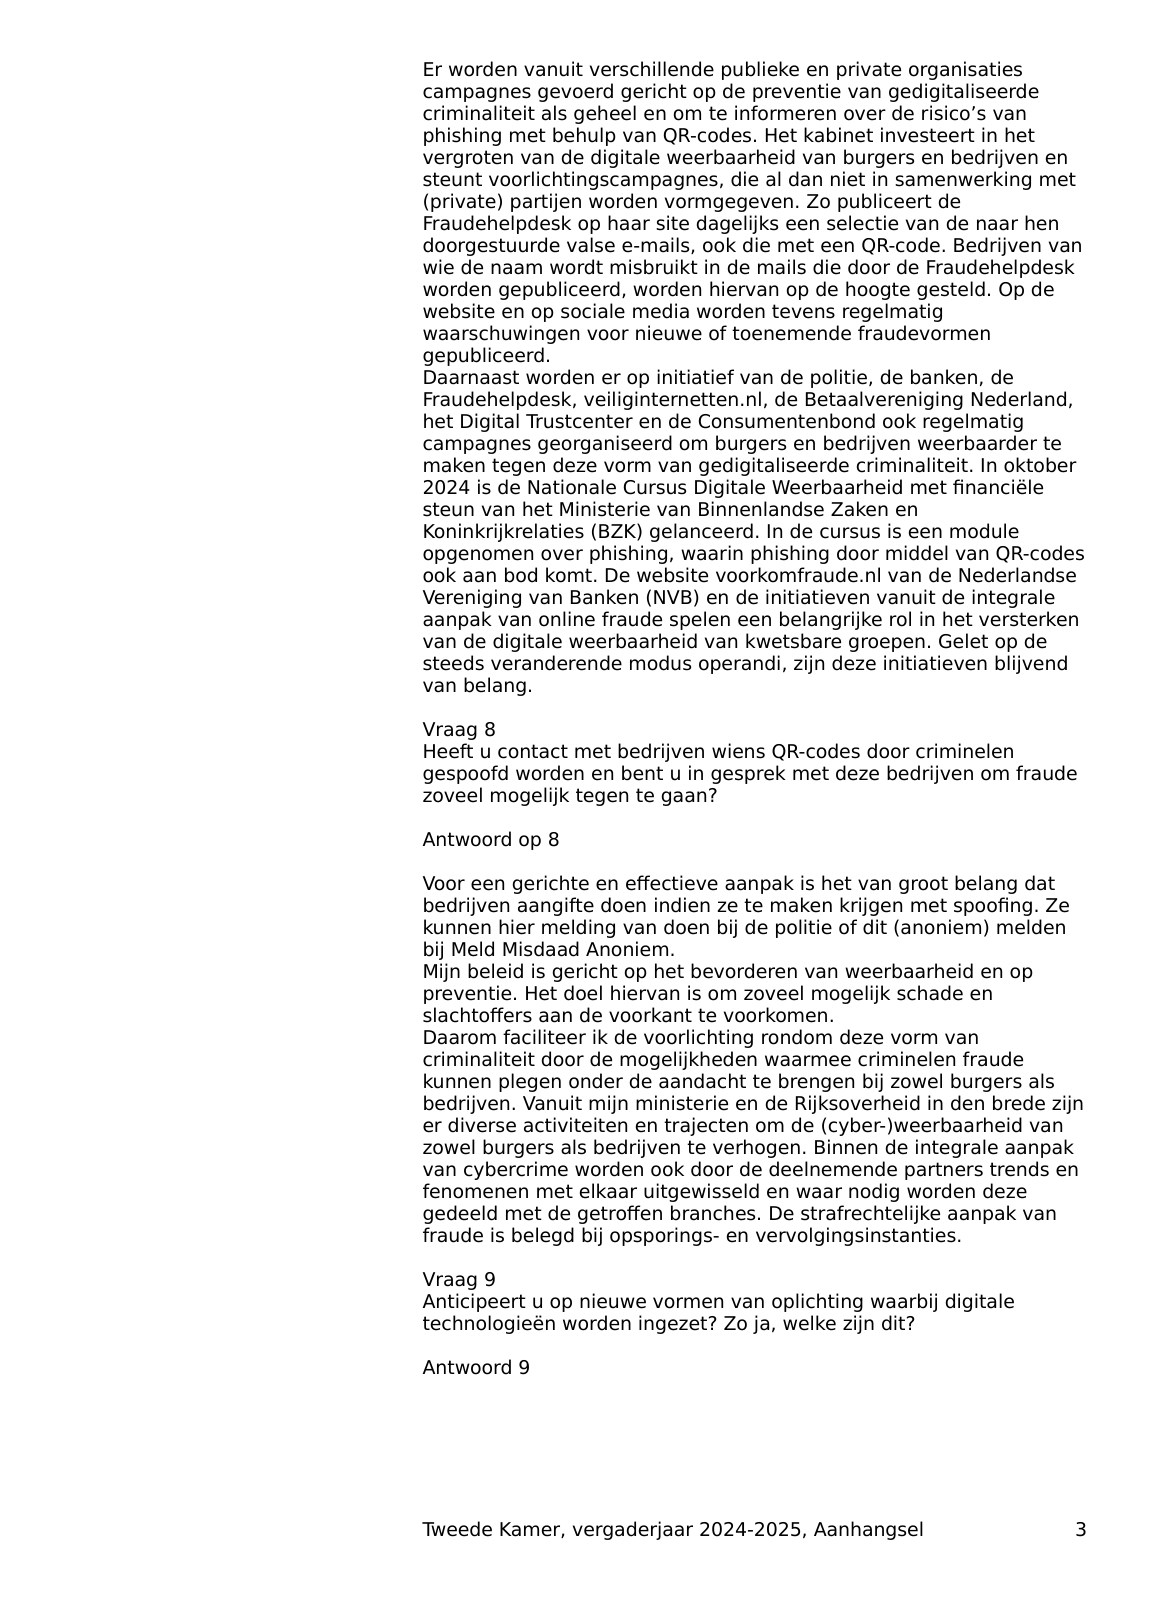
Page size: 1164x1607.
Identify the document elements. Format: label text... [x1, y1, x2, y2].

text Heeft u contact met bedrijven wiens QR-codes door criminelen gespoofd worden en bent u in gesprek met deze bedrijven om fraude zoveel mogelijk tegen te gaan? [422, 741, 1087, 807]
text Er worden vanuit verschillende publieke en private organisaties campagnes gevoerd gericht op de preventie van gedigitaliseerde criminaliteit als geheel en om te informeren over de risico’s van phishing met behulp van QR-codes. Het kabinet investeert in het vergroten van de digitale weerbaarheid van burgers en bedrijven en steunt voorlichtingscampagnes, die al dan niet in samenwerking met (private) partijen worden vormgegeven. Zo publiceert de Fraudehelpdesk op haar site dagelijks een selectie van de naar hen doorgestuurde valse e-mails, ook die met een QR-code. Bedrijven van wie de naam wordt misbruikt in de mails die door de Fraudehelpdesk worden gepubliceerd, worden hiervan op de hoogte gesteld. Op de website en op sociale media worden tevens regelmatig waarschuwingen voor nieuwe of toenemende fraudevormen gepubliceerd. [422, 59, 1087, 367]
text Antwoord op 8 [422, 829, 1087, 851]
text Vraag 9 [422, 1269, 1087, 1291]
text Daarom faciliteer ik de voorlichting rondom deze vorm van criminaliteit door de mogelijkheden waarmee criminelen fraude kunnen plegen onder de aandacht te brengen bij zowel burgers als bedrijven. Vanuit mijn ministerie en de Rijksoverheid in den brede zijn er diverse activiteiten en trajecten om de (cyber-)weerbaarheid van zowel burgers als bedrijven te verhogen. Binnen de integrale aanpak van cybercrime worden ook door de deelnemende partners trends en fenomenen met elkaar uitgewisseld en waar nodig worden deze gedeeld met de getroffen branches. De strafrechtelijke aanpak van fraude is belegd bij opsporings- en vervolgingsinstanties. [422, 1027, 1087, 1247]
text Vraag 8 [422, 719, 1087, 741]
text Voor een gerichte en effectieve aanpak is het van groot belang dat bedrijven aangifte doen indien ze te maken krijgen met spoofing. Ze kunnen hier melding van doen bij de politie of dit (anoniem) melden bij Meld Misdaad Anoniem. [422, 873, 1087, 961]
text Antwoord 9 [422, 1357, 1087, 1379]
text Daarnaast worden er op initiatief van de politie, de banken, de Fraudehelpdesk, veiliginternetten.nl, de Betaalvereniging Nederland, het Digital Trustcenter en de Consumentenbond ook regelmatig campagnes georganiseerd om burgers en bedrijven weerbaarder te maken tegen deze vorm van gedigitaliseerde criminaliteit. In oktober 2024 is de Nationale Cursus Digitale Weerbaarheid met financiële steun van het Ministerie van Binnenlandse Zaken en Koninkrijkrelaties (BZK) gelanceerd. In de cursus is een module opgenomen over phishing, waarin phishing door middel van QR-codes ook aan bod komt. De website voorkomfraude.nl van de Nederlandse Vereniging van Banken (NVB) en de initiatieven vanuit de integrale aanpak van online fraude spelen een belangrijke rol in het versterken van de digitale weerbaarheid van kwetsbare groepen. Gelet op de steeds veranderende modus operandi, zijn deze initiatieven blijvend van belang. [422, 367, 1087, 696]
text Anticipeert u op nieuwe vormen van oplichting waarbij digitale technologieën worden ingezet? Zo ja, welke zijn dit? [422, 1291, 1087, 1335]
text Mijn beleid is gericht op het bevorderen van weerbaarheid en op preventie. Het doel hiervan is om zoveel mogelijk schade en slachtoffers aan de voorkant te voorkomen. [422, 961, 1087, 1027]
